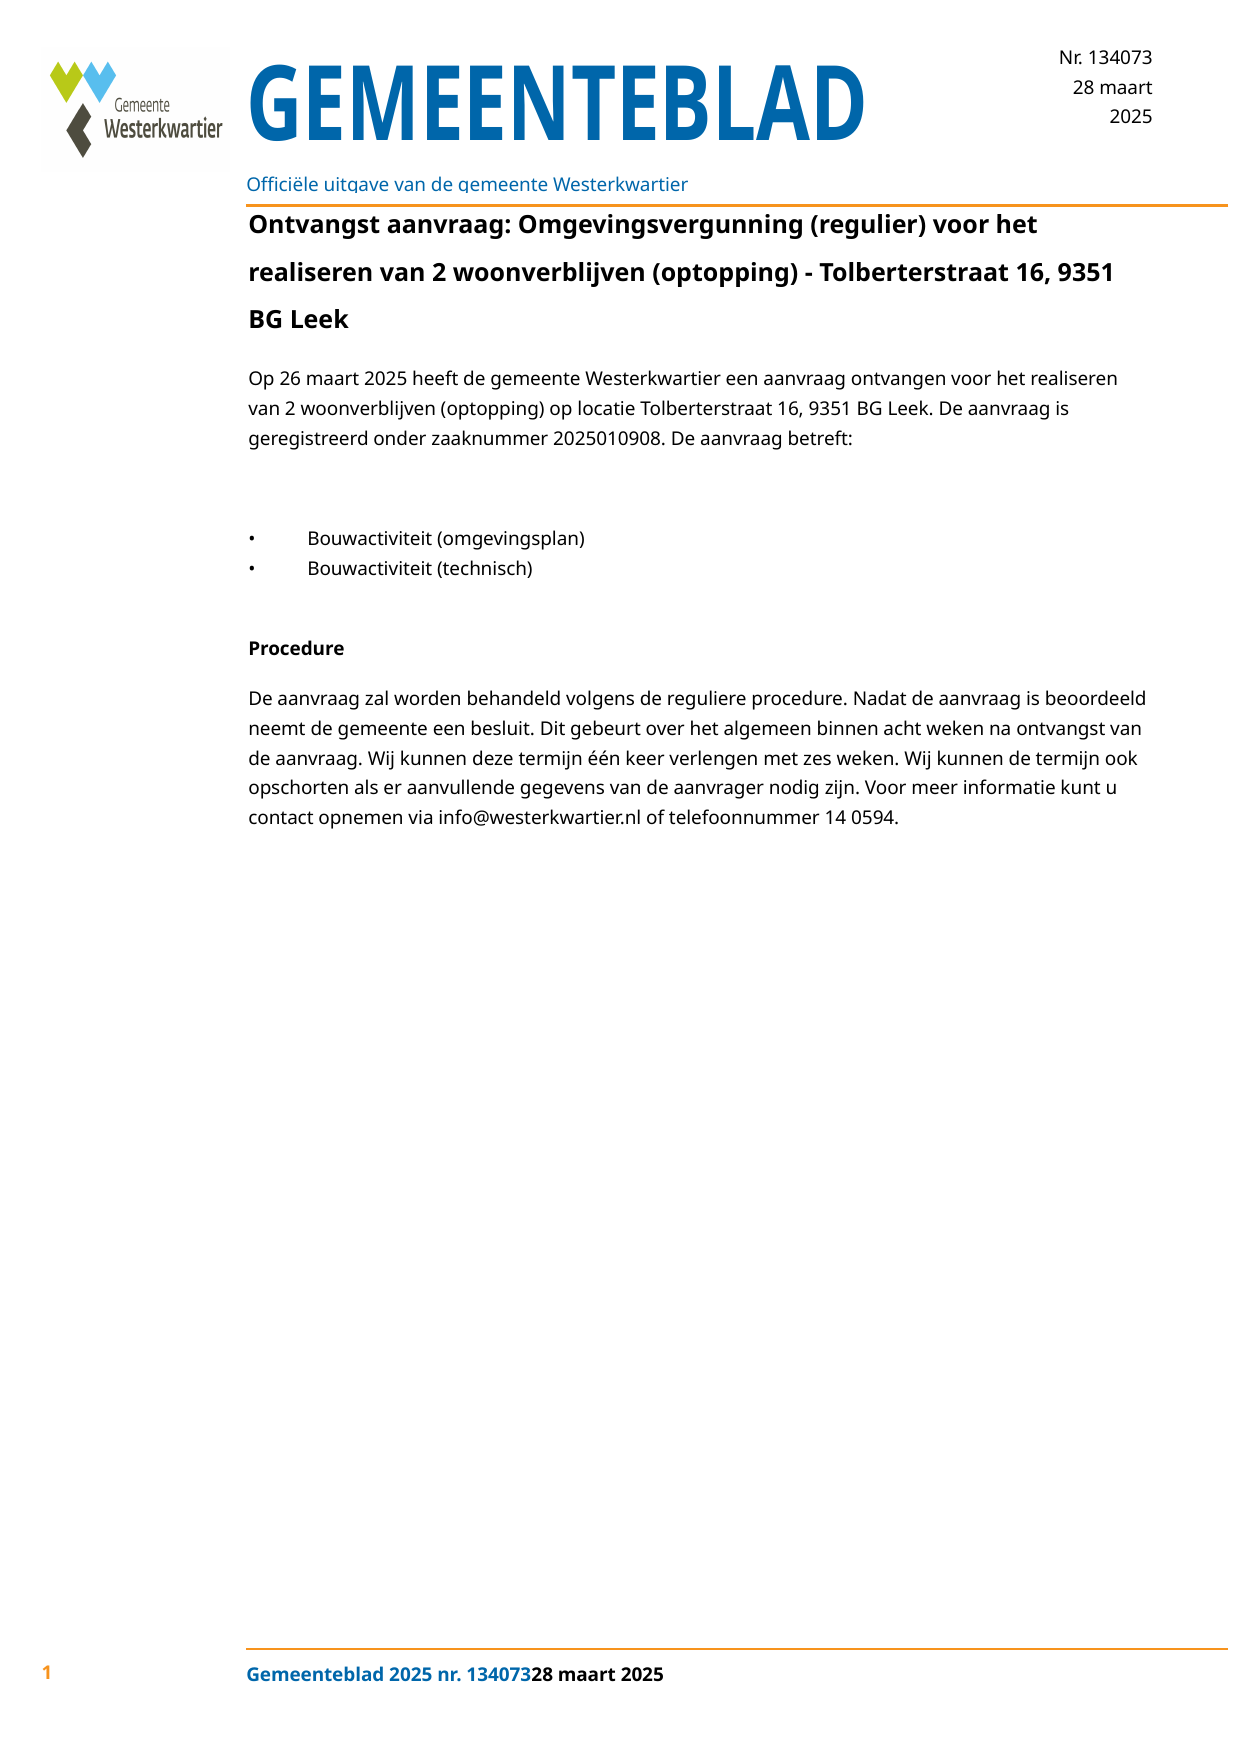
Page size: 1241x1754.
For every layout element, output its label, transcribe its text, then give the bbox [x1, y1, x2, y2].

text De aanvraag zal worden behandeld volgens de reguliere procedure. Nadat de aanvraag is beoordeeld neemt de gemeente een besluit. Dit gebeurt over het algemeen binnen acht weken na ontvangst van de aanvraag. Wij kunnen deze termijn één keer verlengen met zes weken. Wij kunnen de termijn ook opschorten als er aanvullende gegevens van de aanvrager nodig zijn. Voor meer informatie kunt u contact opnemen via info@westerkwartier.nl of telefoonnummer 14 0594. [248, 686, 1152, 829]
text Procedure [248, 635, 1152, 661]
list Bouwactiviteit (omgevingsplan) [248, 526, 1152, 551]
text Op 26 maart 2025 heeft de gemeente Westerkwartier een aanvraag ontvangen voor het realiseren van 2 woonverblijven (optopping) op locatie Tolberterstraat 16, 9351 BG Leek. De aanvraag is geregistreerd onder zaaknummer 2025010908. De aanvraag betreft: [248, 366, 1152, 450]
list Bouwactiviteit (technisch) [248, 555, 1152, 581]
text Ontvangst aanvraag: Omgevingsvergunning (regulier) voor het realiseren van 2 woonverblijven (optopping) - Tolberterstraat 16, 9351 BG Leek [248, 207, 1152, 336]
picture [41, 47, 231, 172]
